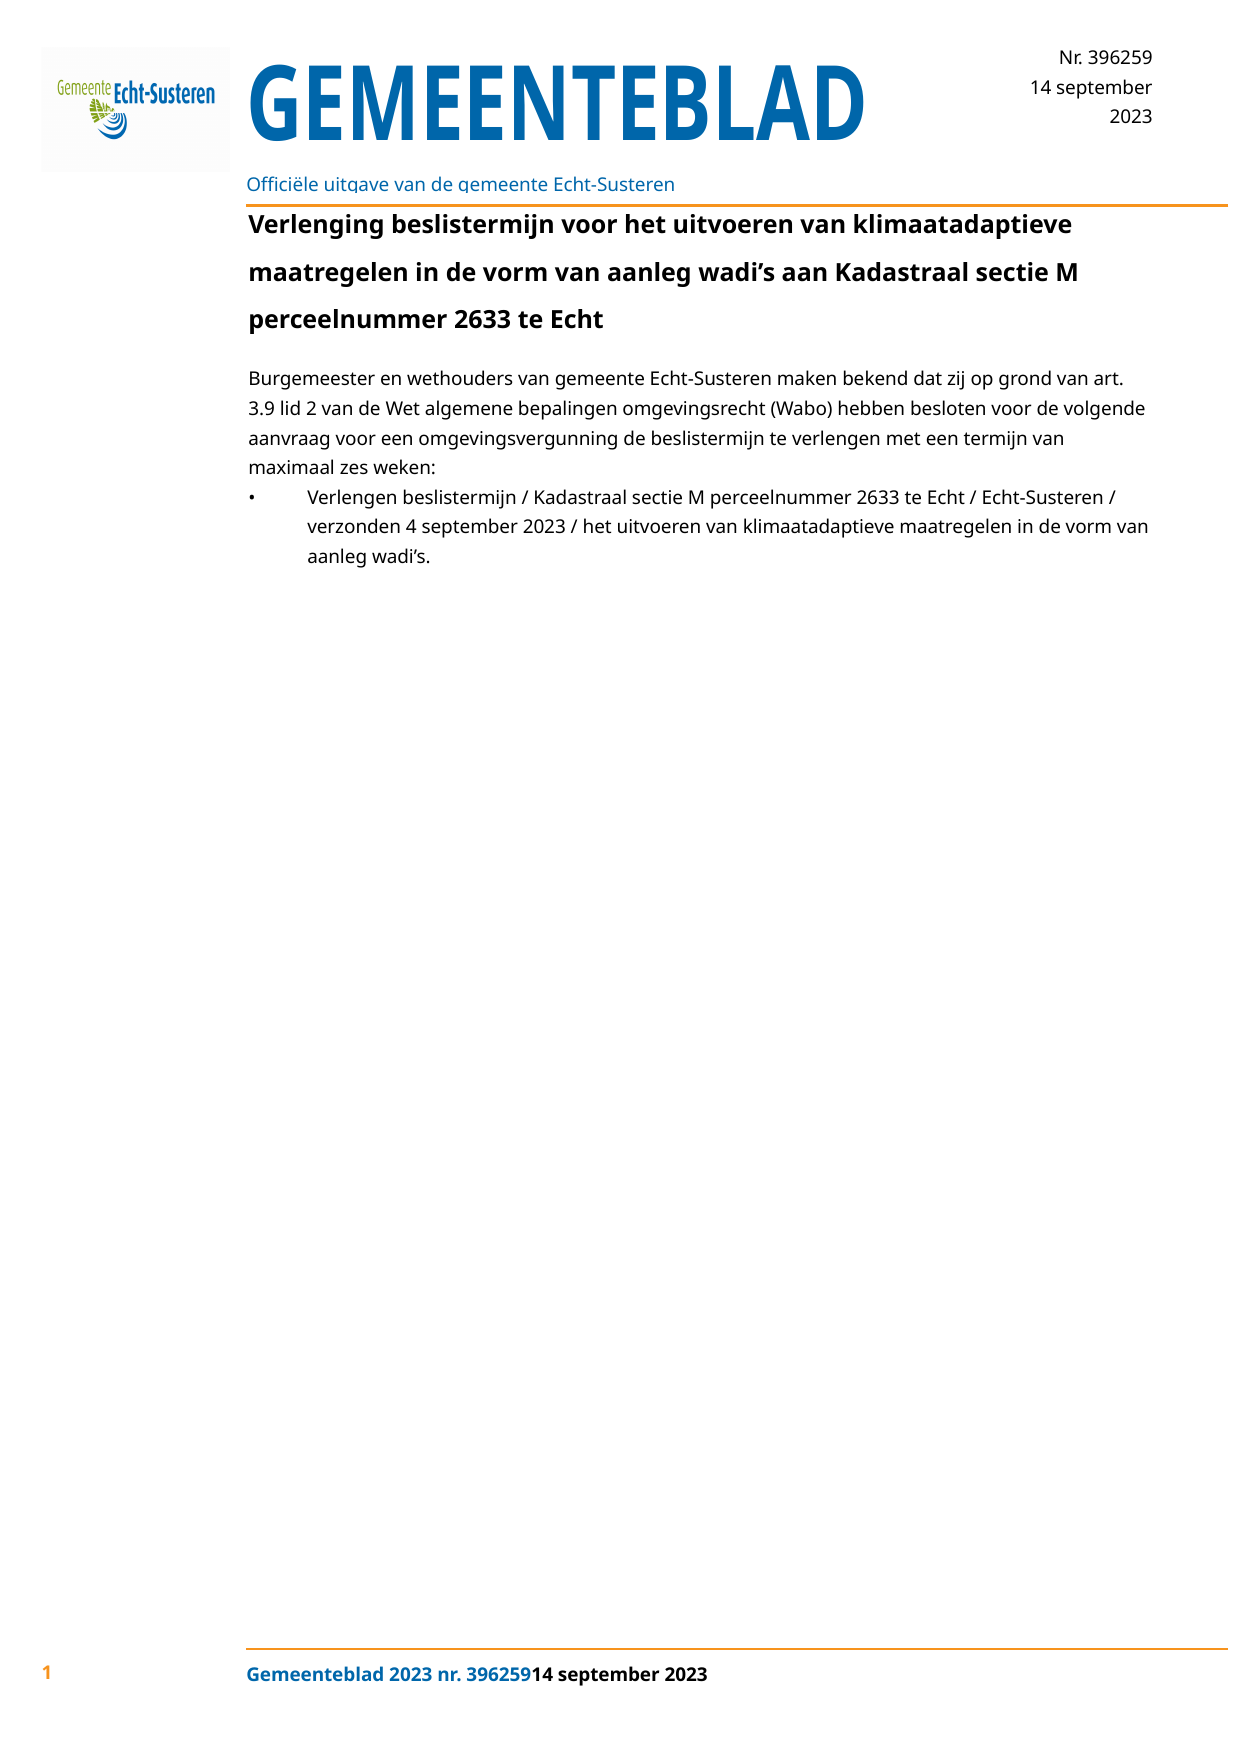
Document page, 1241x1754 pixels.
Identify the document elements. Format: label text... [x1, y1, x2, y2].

text Verlenging beslistermijn voor het uitvoeren van klimaatadaptieve maatregelen in de vorm van aanleg wadi’s aan Kadastraal sectie M perceelnummer 2633 te Echt [248, 207, 1152, 336]
text Burgemeester en wethouders van gemeente Echt-Susteren maken bekend dat zij op grond van art. 3.9 lid 2 van de Wet algemene bepalingen omgevingsrecht (Wabo) hebben besloten voor de volgende aanvraag voor een omgevingsvergunning de beslistermijn te verlengen met een termijn van maximaal zes weken: [248, 366, 1152, 480]
list Verlengen beslistermijn / Kadastraal sectie M perceelnummer 2633 te Echt / Echt-Susteren / verzonden 4 september 2023 / het uitvoeren van klimaatadaptieve maatregelen in de vorm van aanleg wadi’s. [248, 484, 1152, 569]
picture [41, 47, 231, 172]
